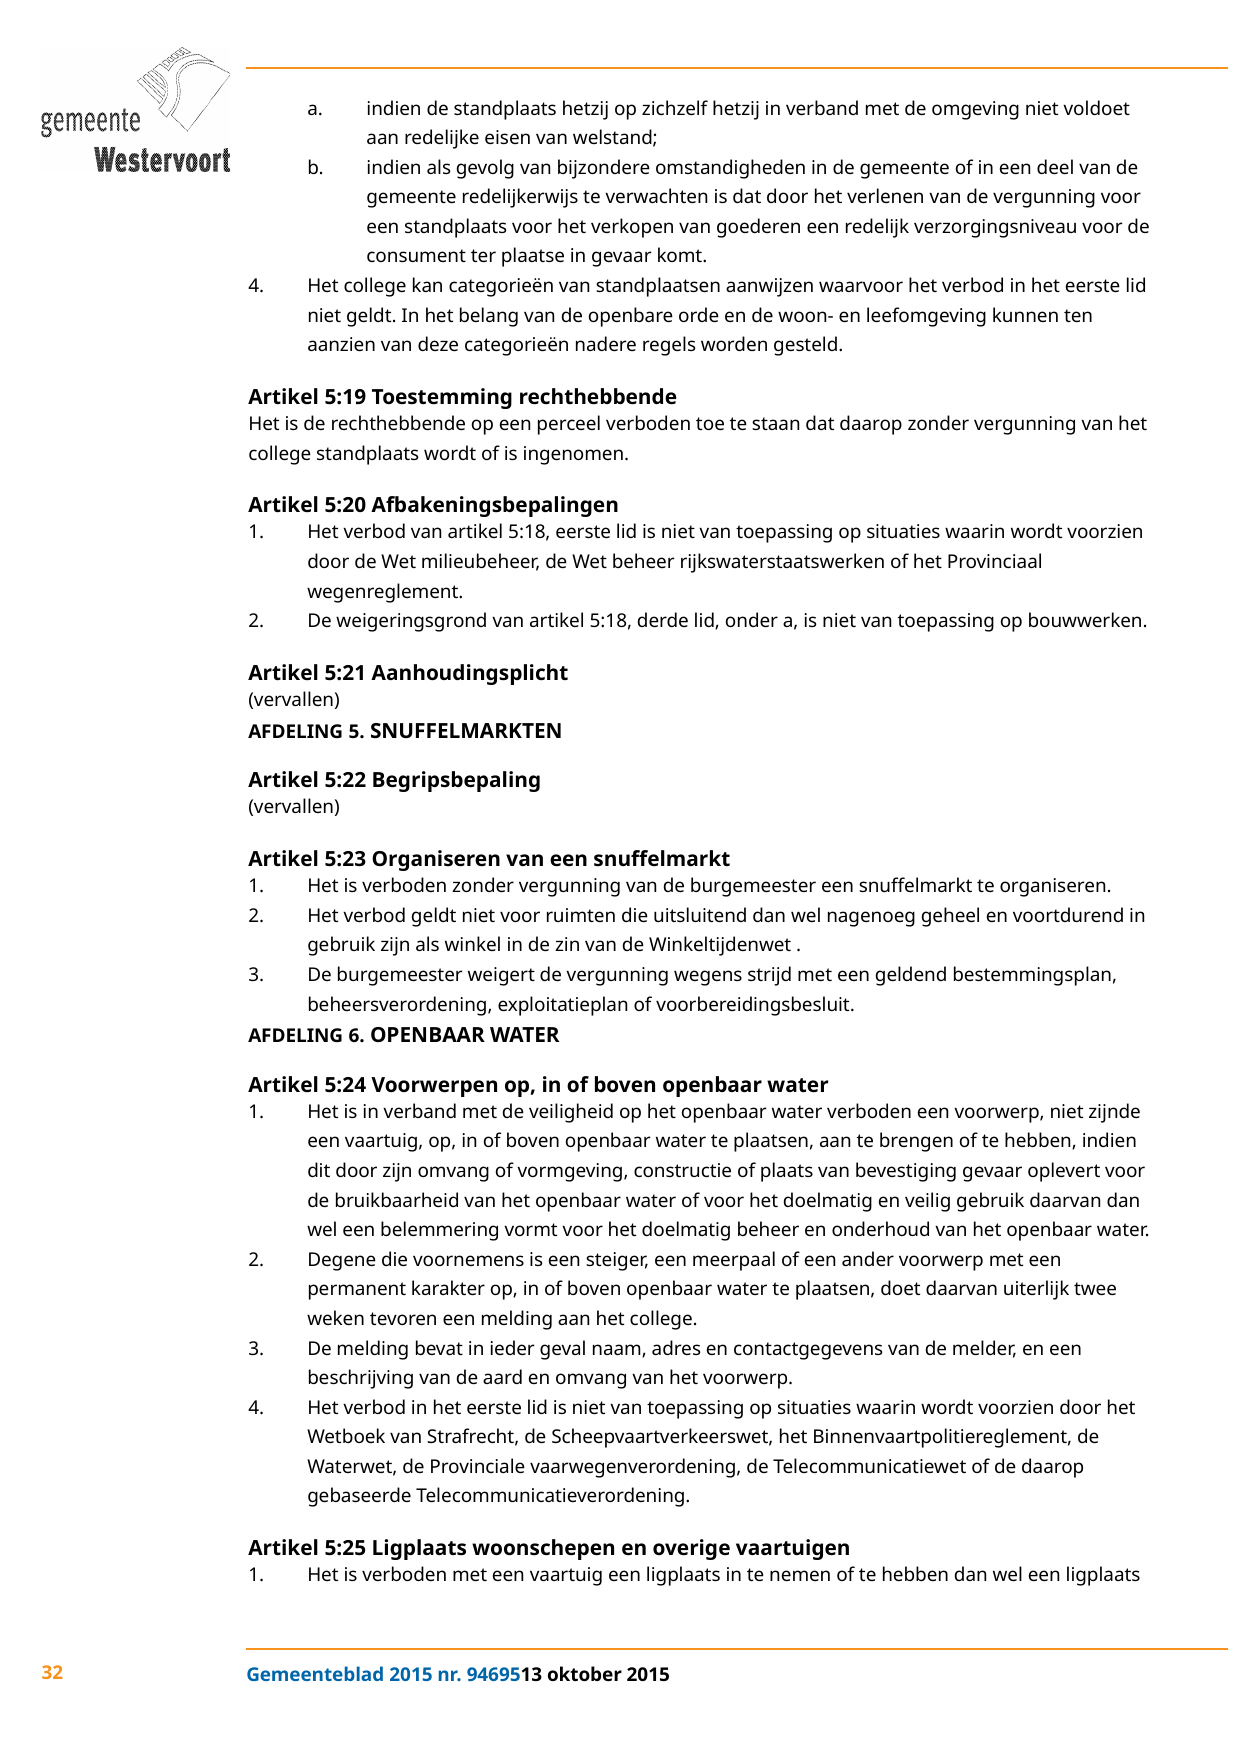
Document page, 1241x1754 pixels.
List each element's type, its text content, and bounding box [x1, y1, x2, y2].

text Artikel 5:22 Begripsbepaling [248, 765, 1152, 794]
text Het is de rechthebbende op een perceel verboden toe te staan dat daarop zonder vergunning van het college standplaats wordt of is ingenomen. [248, 410, 1152, 466]
text Artikel 5:21 Aanhoudingsplicht [248, 658, 1152, 686]
list De burgemeester weigert de vergunning wegens strijd met een geldend bestemmingsplan, beheersverordening, exploitatieplan of voorbereidingsbesluit. [248, 961, 1152, 1017]
list indien de standplaats hetzij op zichzelf hetzij in verband met de omgeving niet voldoet aan redelijke eisen van welstand; [307, 95, 1152, 150]
list indien als gevolg van bijzondere omstandigheden in de gemeente of in een deel van de gemeente redelijkerwijs te verwachten is dat door het verlenen van de vergunning voor een standplaats voor het verkopen van goederen een redelijk verzorgingsniveau voor de consument ter plaatse in gevaar komt. [307, 154, 1152, 268]
picture [41, 47, 231, 172]
list Degene die voornemens is een steiger, een meerpaal of een ander voorwerp met een permanent karakter op, in of boven openbaar water te plaatsen, doet daarvan uiterlijk twee weken tevoren een melding aan het college. [248, 1246, 1152, 1331]
text Artikel 5:20 Afbakeningsbepalingen [248, 490, 1152, 519]
list Het verbod van artikel 5:18, eerste lid is niet van toepassing op situaties waarin wordt voorzien door de Wet milieubeheer, de Wet beheer rijkswaterstaatswerken of het Provinciaal wegenreglement. [248, 519, 1152, 604]
list Het is verboden zonder vergunning van de burgemeester een snuffelmarkt te organiseren. [248, 872, 1152, 898]
text (vervallen) [248, 794, 1152, 819]
list Het college kan categorieën van standplaatsen aanwijzen waarvoor het verbod in het eerste lid niet geldt. In het belang van de openbare orde en de woon- en leefomgeving kunnen ten aanzien van deze categorieën nadere regels worden gesteld. [248, 272, 1152, 357]
text (vervallen) [248, 686, 1152, 712]
text Artikel 5:23 Organiseren van een snuffelmarkt [248, 844, 1152, 872]
list Het is verboden met een vaartuig een ligplaats in te nemen of te hebben dan wel een ligplaats [248, 1562, 1152, 1587]
text Artikel 5:24 Voorwerpen op, in of boven openbaar water [248, 1070, 1152, 1098]
list Het verbod in het eerste lid is niet van toepassing op situaties waarin wordt voorzien door het Wetboek van Strafrecht, de Scheepvaartverkeerswet, het Binnenvaartpolitiereglement, de Waterwet, de Provinciale vaarwegenverordening, de Telecommunicatiewet of de daarop gebaseerde Telecommunicatieverordening. [248, 1394, 1152, 1508]
list Het verbod geldt niet voor ruimten die uitsluitend dan wel nagenoeg geheel en voortdurend in gebruik zijn als winkel in de zin van de Winkeltijdenwet . [248, 902, 1152, 957]
text AFDELING 5. SNUFFELMARKTEN [248, 716, 1152, 744]
text AFDELING 6. OPENBAAR WATER [248, 1020, 1152, 1049]
list De weigeringsgrond van artikel 5:18, derde lid, onder a, is niet van toepassing op bouwwerken. [248, 607, 1152, 633]
list Het is in verband met de veiligheid op het openbaar water verboden een voorwerp, niet zijnde een vaartuig, op, in of boven openbaar water te plaatsen, aan te brengen of te hebben, indien dit door zijn omvang of vormgeving, constructie of plaats van bevestiging gevaar oplevert voor de bruikbaarheid van het openbaar water of voor het doelmatig en veilig gebruik daarvan dan wel een belemmering vormt voor het doelmatig beheer en onderhoud van het openbaar water. [248, 1098, 1152, 1242]
text Artikel 5:19 Toestemming rechthebbende [248, 382, 1152, 410]
text Artikel 5:25 Ligplaats woonschepen en overige vaartuigen [248, 1533, 1152, 1562]
list De melding bevat in ieder geval naam, adres en contactgegevens van de melder, en een beschrijving van de aard en omvang van het voorwerp. [248, 1335, 1152, 1390]
